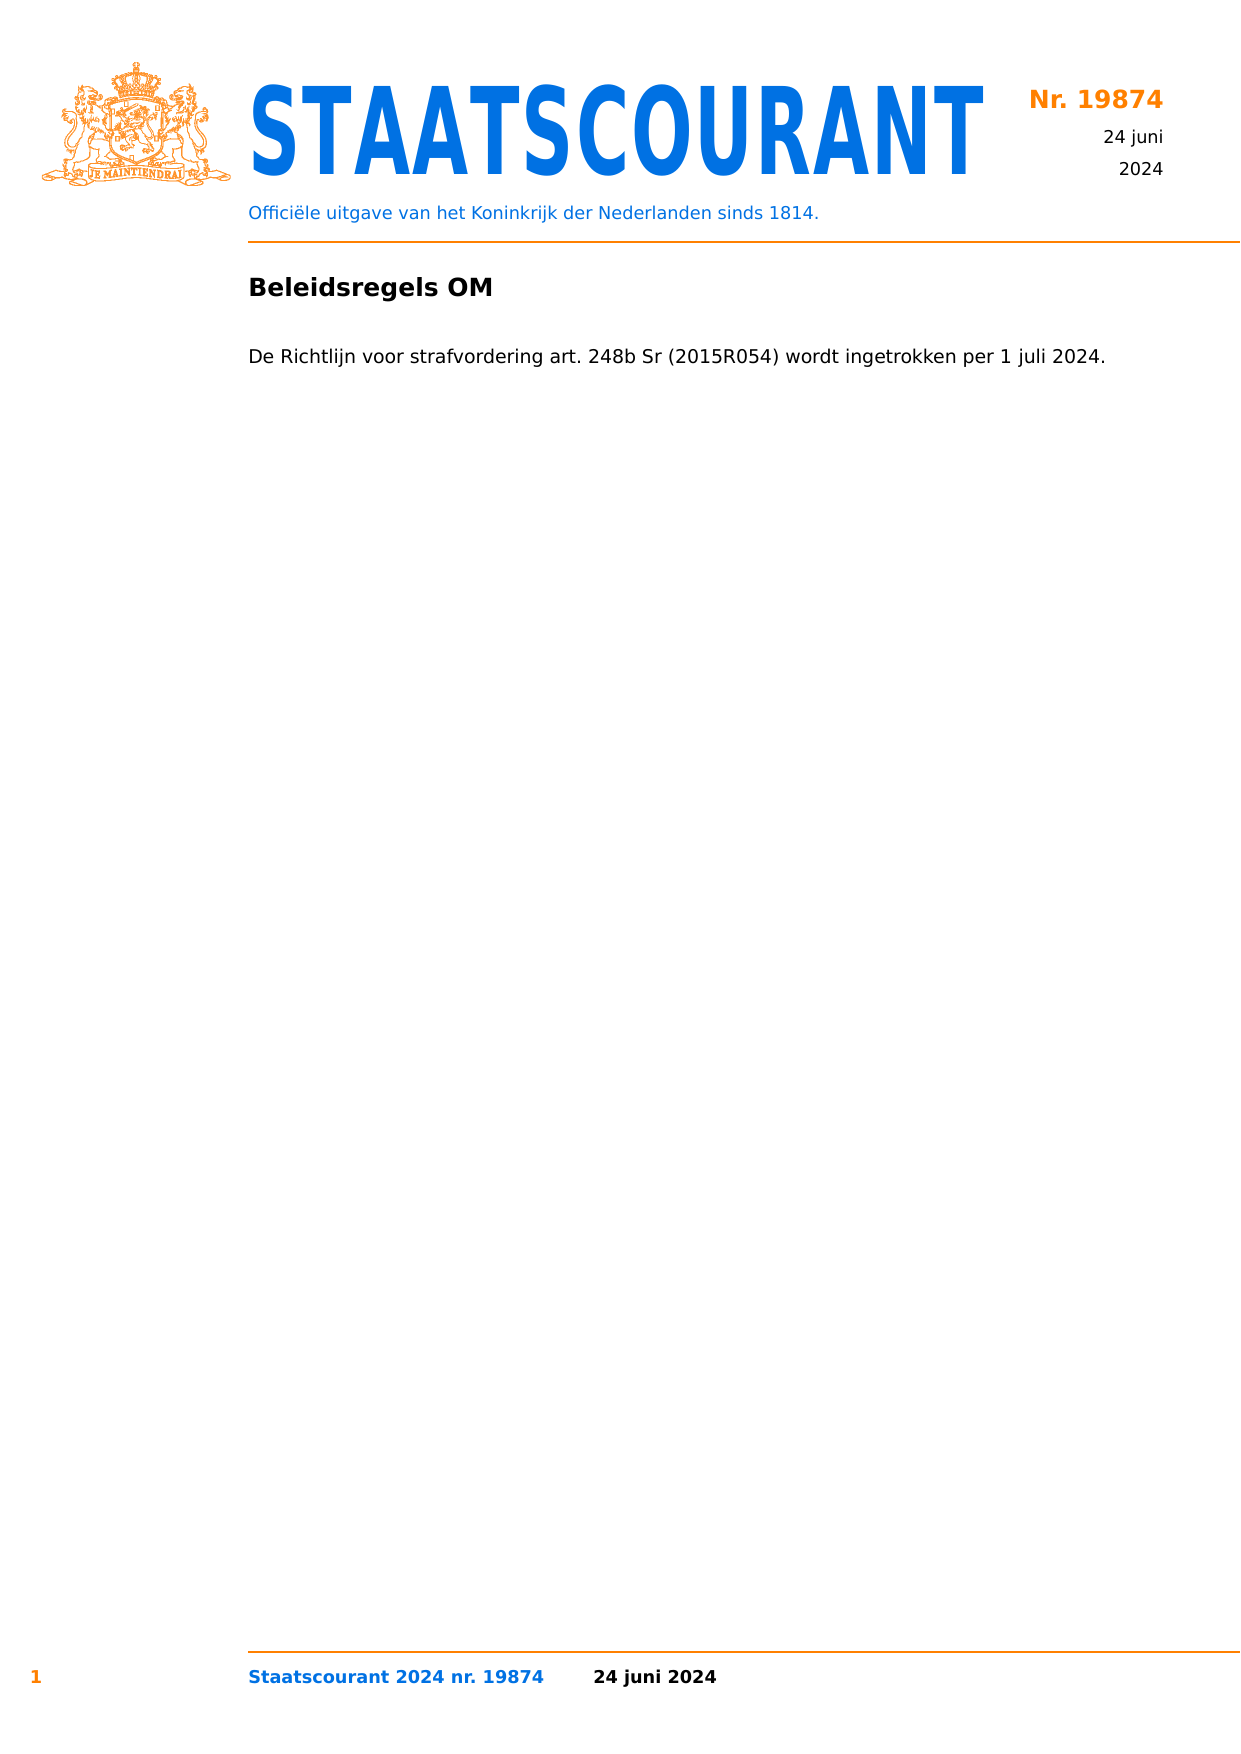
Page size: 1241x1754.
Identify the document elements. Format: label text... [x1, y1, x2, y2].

table_cell 24 juni [998, 121, 1240, 153]
picture [41, 62, 231, 186]
text De Richtlijn voor strafvordering art. 248b Sr (2015R054) wordt ingetrokken per 1 juli 2024. [248, 346, 1163, 368]
subtitle Beleidsregels OM [248, 273, 1163, 302]
table_header STAATSCOURANT [248, 62, 998, 203]
table_cell 2024 [998, 153, 1240, 203]
table_header [25, 62, 248, 241]
table_cell Officiële uitgave van het Koninkrijk der Nederlanden sinds 1814. [248, 203, 1240, 241]
table_header Nr. 19874 [998, 62, 1240, 121]
